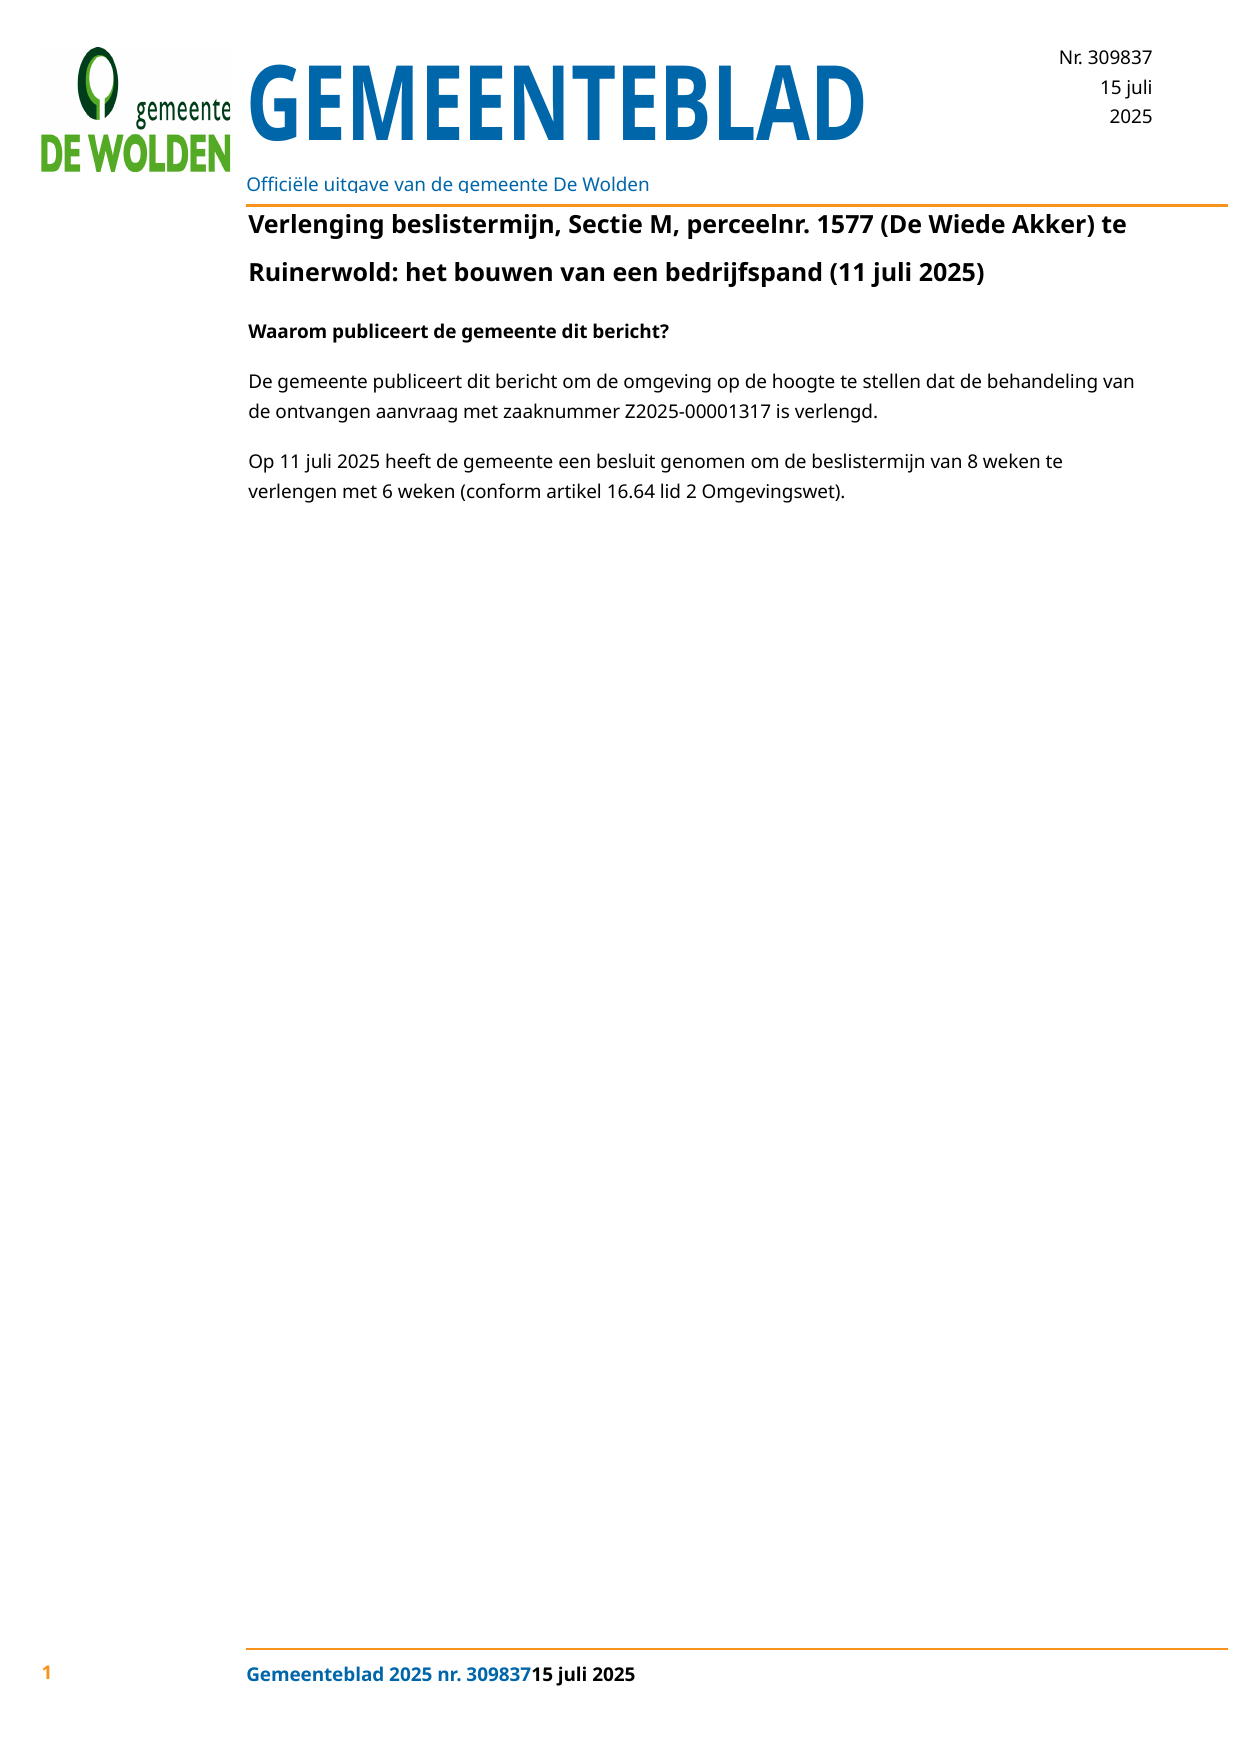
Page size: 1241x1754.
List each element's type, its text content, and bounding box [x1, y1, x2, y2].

picture [41, 47, 231, 172]
text Waarom publiceert de gemeente dit bericht? [248, 318, 1152, 344]
text De gemeente publiceert dit bericht om de omgeving op de hoogte te stellen dat de behandeling van de ontvangen aanvraag met zaaknummer Z2025-00001317 is verlengd. [248, 368, 1152, 424]
text Verlenging beslistermijn, Sectie M, perceelnr. 1577 (De Wiede Akker) te Ruinerwold: het bouwen van een bedrijfspand (11 juli 2025) [248, 207, 1152, 288]
text Op 11 juli 2025 heeft de gemeente een besluit genomen om de beslistermijn van 8 weken te verlengen met 6 weken (conform artikel 16.64 lid 2 Omgevingswet). [248, 448, 1152, 504]
